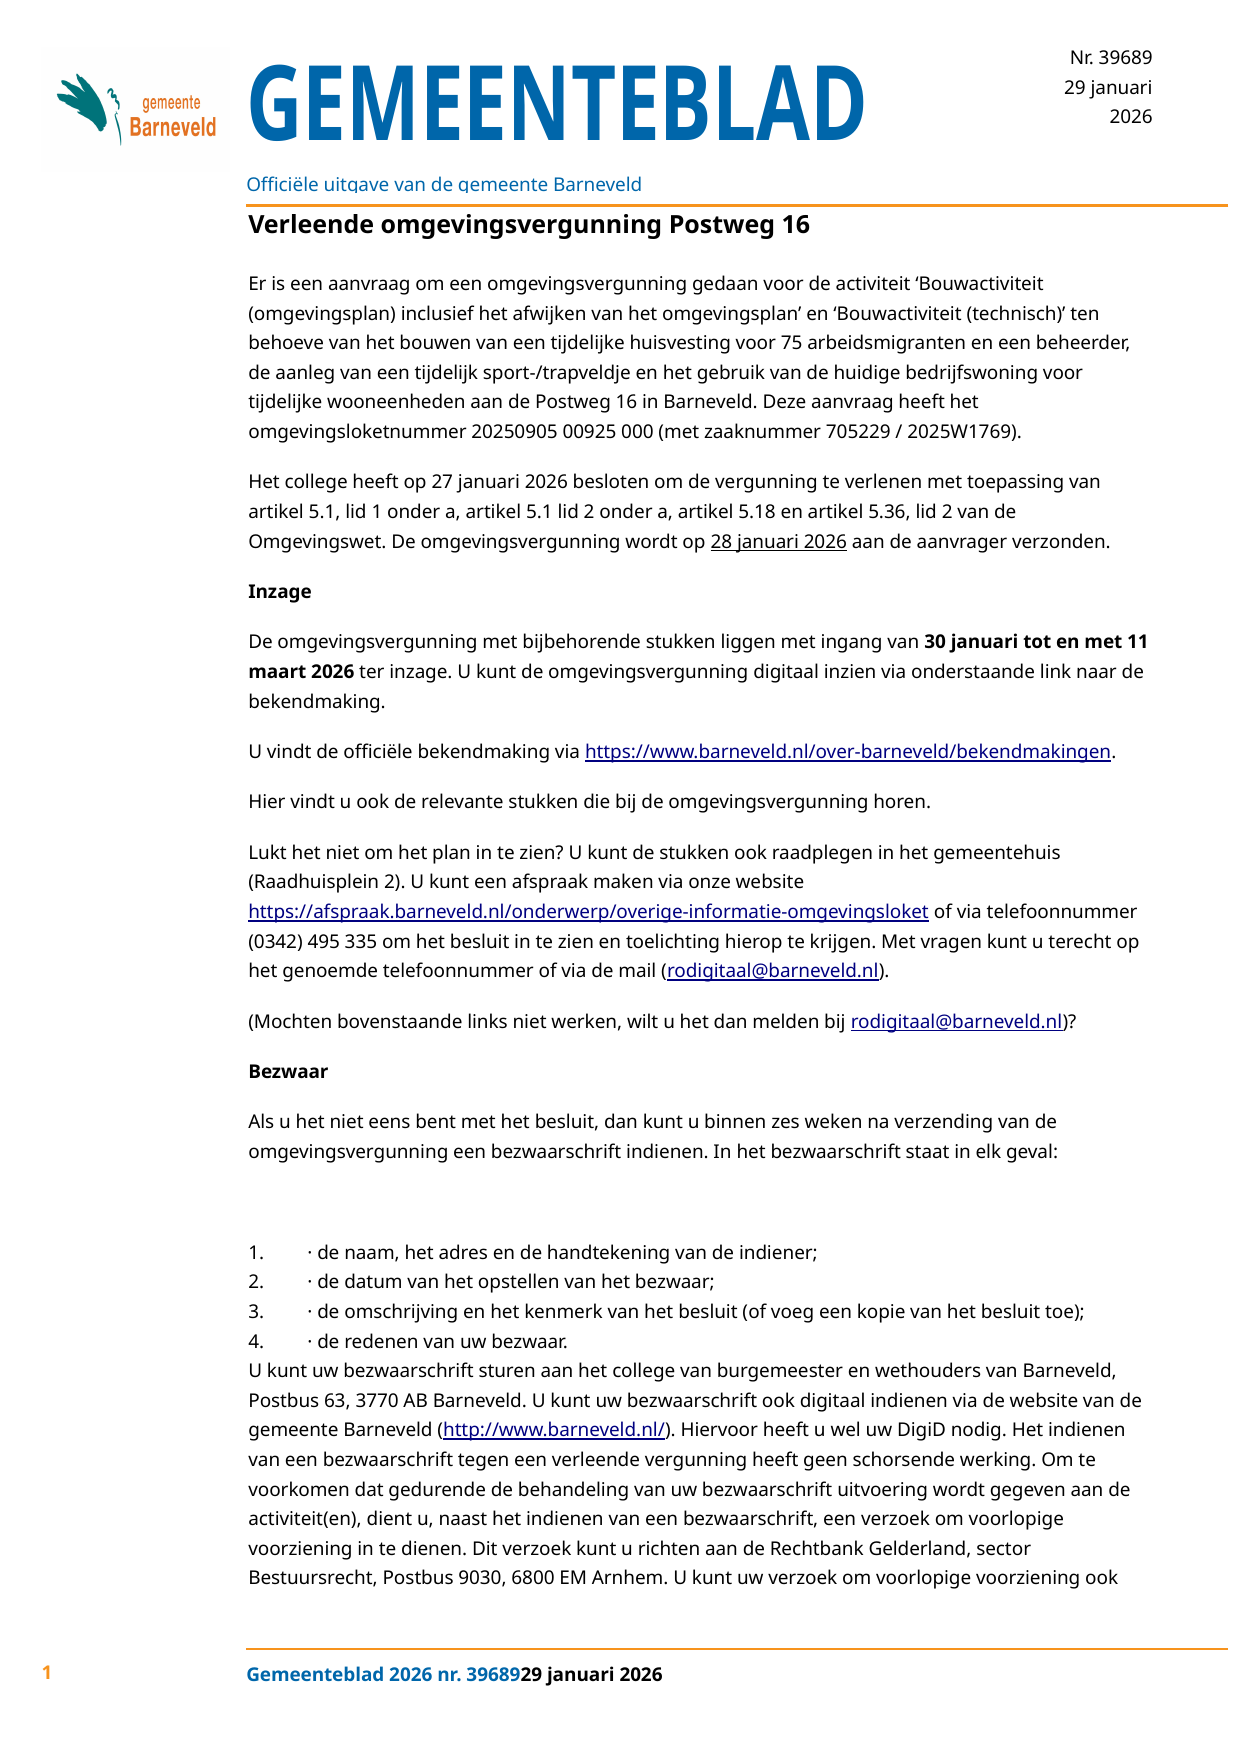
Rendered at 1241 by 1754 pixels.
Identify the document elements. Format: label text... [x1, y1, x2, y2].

text U kunt uw bezwaarschrift sturen aan het college van burgemeester en wethouders van Barneveld, Postbus 63, 3770 AB Barneveld. U kunt uw bezwaarschrift ook digitaal indienen via de website van de gemeente Barneveld (http://www.barneveld.nl/). Hiervoor heeft u wel uw DigiD nodig. Het indienen van een bezwaarschrift tegen een verleende vergunning heeft geen schorsende werking. Om te voorkomen dat gedurende de behandeling van uw bezwaarschrift uitvoering wordt gegeven aan de activiteit(en), dient u, naast het indienen van een bezwaarschrift, een verzoek om voorlopige voorziening in te dienen. Dit verzoek kunt u richten aan de Rechtbank Gelderland, sector Bestuursrecht, Postbus 9030, 6800 EM Arnhem. U kunt uw verzoek om voorlopige voorziening ook [248, 1357, 1152, 1590]
text Lukt het niet om het plan in te zien? U kunt de stukken ook raadplegen in het gemeentehuis (Raadhuisplein 2). U kunt een afspraak maken via onze website https://afspraak.barneveld.nl/onderwerp/overige-informatie-omgevingsloket of via telefoonnummer (0342) 495 335 om het besluit in te zien en toelichting hierop te krijgen. Met vragen kunt u terecht op het genoemde telefoonnummer of via de mail (rodigitaal@barneveld.nl). [248, 839, 1152, 983]
text Er is een aanvraag om een omgevingsvergunning gedaan voor de activiteit ‘Bouwactiviteit (omgevingsplan) inclusief het afwijken van het omgevingsplan’ en ‘Bouwactiviteit (technisch)’ ten behoeve van het bouwen van een tijdelijke huisvesting voor 75 arbeidsmigranten en een beheerder, de aanleg van een tijdelijk sport-/trapveldje en het gebruik van de huidige bedrijfswoning voor tijdelijke wooneenheden aan de Postweg 16 in Barneveld. Deze aanvraag heeft het omgevingsloketnummer 20250905 00925 000 (met zaaknummer 705229 / 2025W1769). [248, 270, 1152, 444]
text Bezwaar [248, 1058, 1152, 1084]
text Verleende omgevingsvergunning Postweg 16 [248, 207, 1152, 241]
text Inzage [248, 578, 1152, 604]
list · de naam, het adres en de handtekening van de indiener; [248, 1239, 1152, 1265]
text (Mochten bovenstaande links niet werken, wilt u het dan melden bij rodigitaal@barneveld.nl)? [248, 1008, 1152, 1033]
text Het college heeft op 27 januari 2026 besloten om de vergunning te verlenen met toepassing van artikel 5.1, lid 1 onder a, artikel 5.1 lid 2 onder a, artikel 5.18 en artikel 5.36, lid 2 van de Omgevingswet. De omgevingsvergunning wordt op 28 januari 2026 aan de aanvrager verzonden. [248, 469, 1152, 553]
list · de datum van het opstellen van het bezwaar; [248, 1269, 1152, 1294]
text Als u het niet eens bent met het besluit, dan kunt u binnen zes weken na verzending van de omgevingsvergunning een bezwaarschrift indienen. In het bezwaarschrift staat in elk geval: [248, 1109, 1152, 1164]
text Hier vindt u ook de relevante stukken die bij de omgevingsvergunning horen. [248, 789, 1152, 814]
picture [41, 47, 231, 172]
list · de omschrijving en het kenmerk van het besluit (of voeg een kopie van het besluit toe); [248, 1298, 1152, 1324]
text De omgevingsvergunning met bijbehorende stukken liggen met ingang van 30 januari tot en met 11 maart 2026 ter inzage. U kunt de omgevingsvergunning digitaal inzien via onderstaande link naar de bekendmaking. [248, 629, 1152, 713]
text U vindt de officiële bekendmaking via https://www.barneveld.nl/over-barneveld/bekendmakingen. [248, 738, 1152, 764]
list · de redenen van uw bezwaar. [248, 1328, 1152, 1353]
